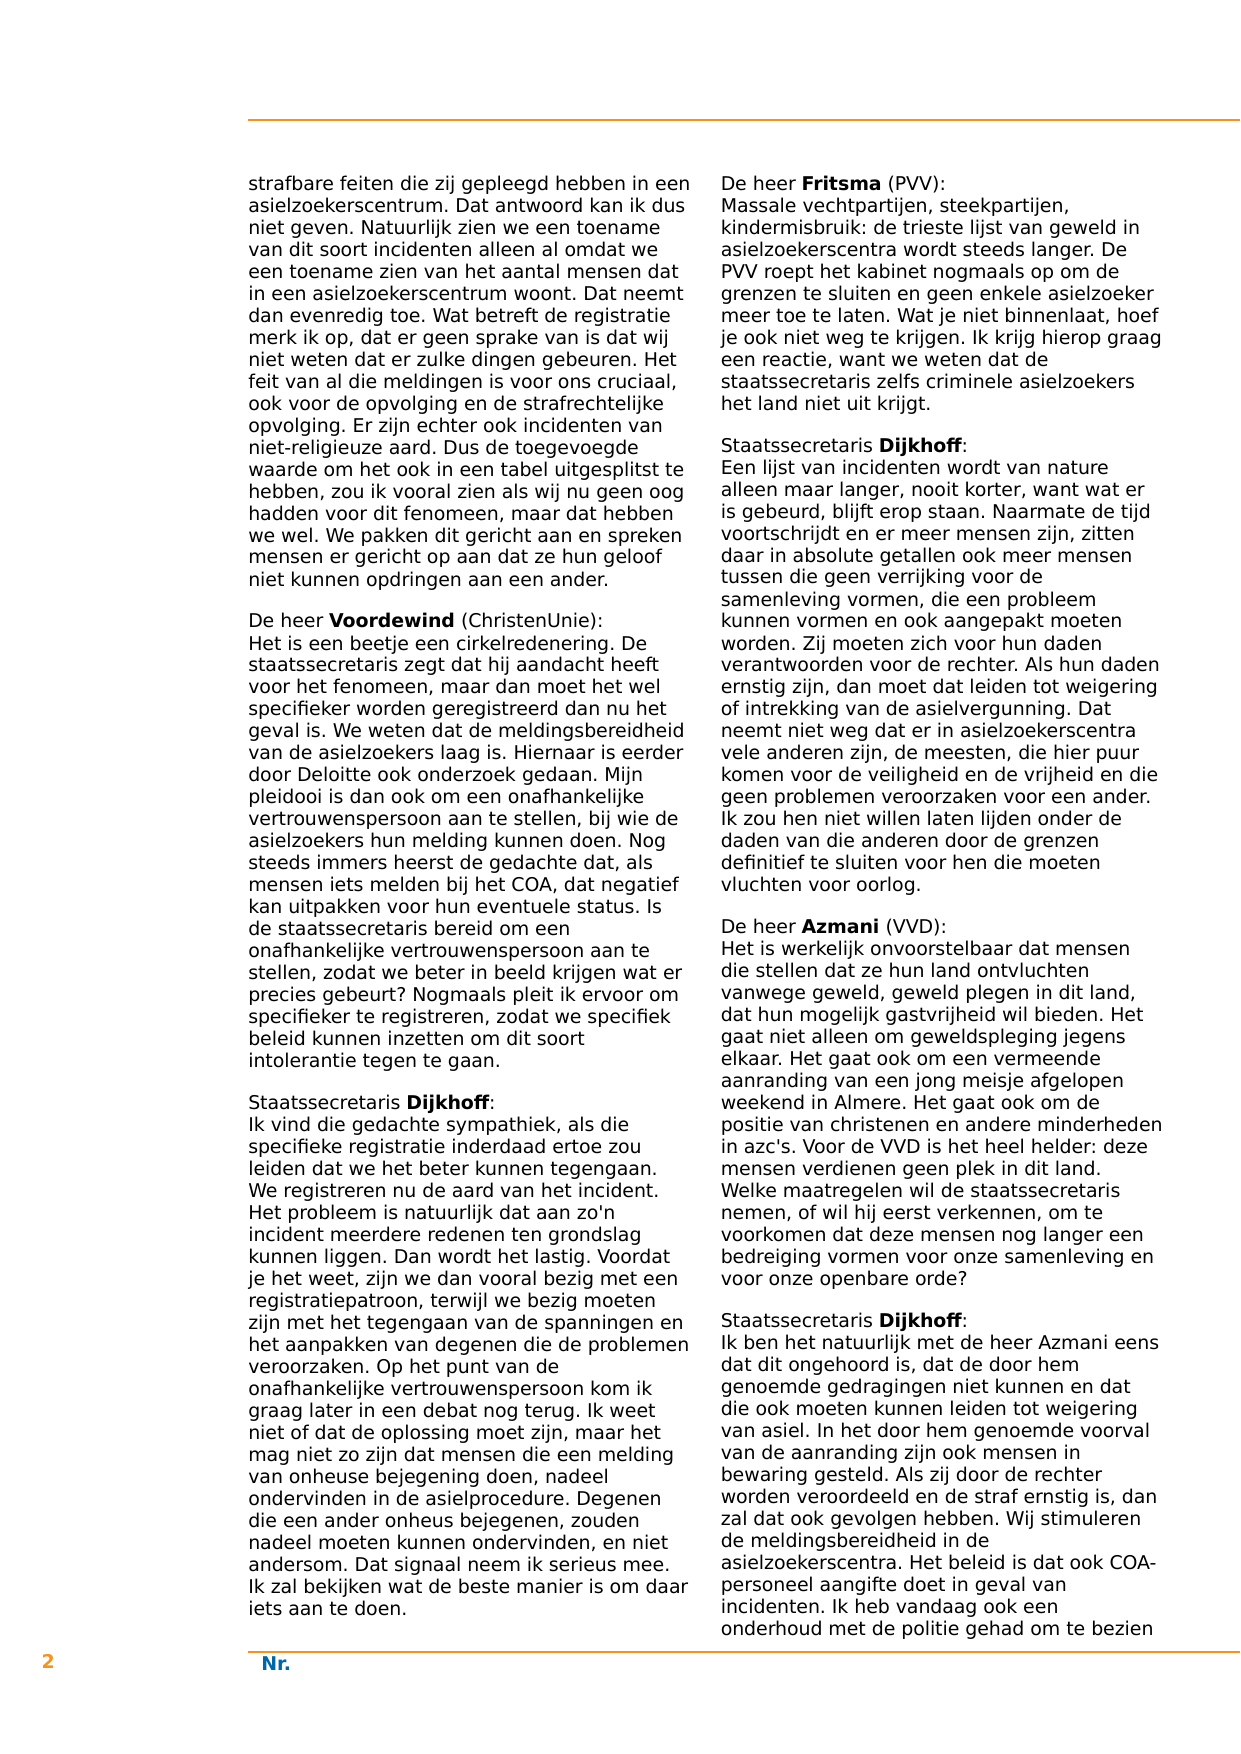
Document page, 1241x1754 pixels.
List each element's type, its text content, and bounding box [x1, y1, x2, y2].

text strafbare feiten die zij gepleegd hebben in een asielzoekerscentrum. Dat antwoord kan ik dus niet geven. Natuurlijk zien we een toename van dit soort incidenten alleen al omdat we een toename zien van het aantal mensen dat in een asielzoekerscentrum woont. Dat neemt dan evenredig toe. Wat betreft de registratie merk ik op, dat er geen sprake van is dat wij niet weten dat er zulke dingen gebeuren. Het feit van al die meldingen is voor ons cruciaal, ook voor de opvolging en de strafrechtelijke opvolging. Er zijn echter ook incidenten van niet-religieuze aard. Dus de toegevoegde waarde om het ook in een tabel uitgesplitst te hebben, zou ik vooral zien als wij nu geen oog hadden voor dit fenomeen, maar dat hebben we wel. We pakken dit gericht aan en spreken mensen er gericht op aan dat ze hun geloof niet kunnen opdringen aan een ander. [248, 173, 691, 590]
text Een lijst van incidenten wordt van nature alleen maar langer, nooit korter, want wat er is gebeurd, blijft erop staan. Naarmate de tijd voortschrijdt en er meer mensen zijn, zitten daar in absolute getallen ook meer mensen tussen die geen verrijking voor de samenleving vormen, die een probleem kunnen vormen en ook aangepakt moeten worden. Zij moeten zich voor hun daden verantwoorden voor de rechter. Als hun daden ernstig zijn, dan moet dat leiden tot weigering of intrekking van de asielvergunning. Dat neemt niet weg dat er in asielzoekerscentra vele anderen zijn, de meesten, die hier puur komen voor de veiligheid en de vrijheid en die geen problemen veroorzaken voor een ander. Ik zou hen niet willen laten lijden onder de daden van die anderen door de grenzen definitief te sluiten voor hen die moeten vluchten voor oorlog. [721, 457, 1163, 896]
text Het is werkelijk onvoorstelbaar dat mensen die stellen dat ze hun land ontvluchten vanwege geweld, geweld plegen in dit land, dat hun mogelijk gastvrijheid wil bieden. Het gaat niet alleen om geweldspleging jegens elkaar. Het gaat ook om een vermeende aanranding van een jong meisje afgelopen weekend in Almere. Het gaat ook om de positie van christenen en andere minderheden in azc's. Voor de VVD is het heel helder: deze mensen verdienen geen plek in dit land. Welke maatregelen wil de staatssecretaris nemen, of wil hij eerst verkennen, om te voorkomen dat deze mensen nog langer een bedreiging vormen voor onze samenleving en voor onze openbare orde? [721, 938, 1163, 1290]
text Het is een beetje een cirkelredenering. De staatssecretaris zegt dat hij aandacht heeft voor het fenomeen, maar dan moet het wel specifieker worden geregistreerd dan nu het geval is. We weten dat de meldingsbereidheid van de asielzoekers laag is. Hiernaar is eerder door Deloitte ook onderzoek gedaan. Mijn pleidooi is dan ook om een onafhankelijke vertrouwenspersoon aan te stellen, bij wie de asielzoekers hun melding kunnen doen. Nog steeds immers heerst de gedachte dat, als mensen iets melden bij het COA, dat negatief kan uitpakken voor hun eventuele status. Is de staatssecretaris bereid om een onafhankelijke vertrouwenspersoon aan te stellen, zodat we beter in beeld krijgen wat er precies gebeurt? Nogmaals pleit ik ervoor om specifieker te registreren, zodat we specifiek beleid kunnen inzetten om dit soort intolerantie tegen te gaan. [248, 632, 691, 1072]
text De heer Fritsma (PVV): [721, 173, 1163, 195]
text Staatssecretaris Dijkhoff: [721, 1310, 1163, 1332]
text Staatssecretaris Dijkhoff: [248, 1092, 691, 1114]
text De heer Voordewind (ChristenUnie): [248, 610, 691, 632]
text Massale vechtpartijen, steekpartijen, kindermisbruik: de trieste lijst van geweld in asielzoekerscentra wordt steeds langer. De PVV roept het kabinet nogmaals op om de grenzen te sluiten en geen enkele asielzoeker meer toe te laten. Wat je niet binnenlaat, hoef je ook niet weg te krijgen. Ik krijg hierop graag een reactie, want we weten dat de staatssecretaris zelfs criminele asielzoekers het land niet uit krijgt. [721, 195, 1163, 414]
text Staatssecretaris Dijkhoff: [721, 434, 1163, 457]
text Ik vind die gedachte sympathiek, als die specifieke registratie inderdaad ertoe zou leiden dat we het beter kunnen tegengaan. We registreren nu de aard van het incident. Het probleem is natuurlijk dat aan zo'n incident meerdere redenen ten grondslag kunnen liggen. Dan wordt het lastig. Voordat je het weet, zijn we dan vooral bezig met een registratiepatroon, terwijl we bezig moeten zijn met het tegengaan van de spanningen en het aanpakken van degenen die de problemen veroorzaken. Op het punt van de onafhankelijke vertrouwenspersoon kom ik graag later in een debat nog terug. Ik weet niet of dat de oplossing moet zijn, maar het mag niet zo zijn dat mensen die een melding van onheuse bejegening doen, nadeel ondervinden in de asielprocedure. Degenen die een ander onheus bejegenen, zouden nadeel moeten kunnen ondervinden, en niet andersom. Dat signaal neem ik serieus mee. Ik zal bekijken wat de beste manier is om daar iets aan te doen. [248, 1114, 691, 1619]
text Ik ben het natuurlijk met de heer Azmani eens dat dit ongehoord is, dat de door hem genoemde gedragingen niet kunnen en dat die ook moeten kunnen leiden tot weigering van asiel. In het door hem genoemde voorval van de aanranding zijn ook mensen in bewaring gesteld. Als zij door de rechter worden veroordeeld en de straf ernstig is, dan zal dat ook gevolgen hebben. Wij stimuleren de meldingsbereidheid in de asielzoekerscentra. Het beleid is dat ook COA-personeel aangifte doet in geval van incidenten. Ik heb vandaag ook een onderhoud met de politie gehad om te bezien [721, 1332, 1163, 1639]
text De heer Azmani (VVD): [721, 916, 1163, 938]
